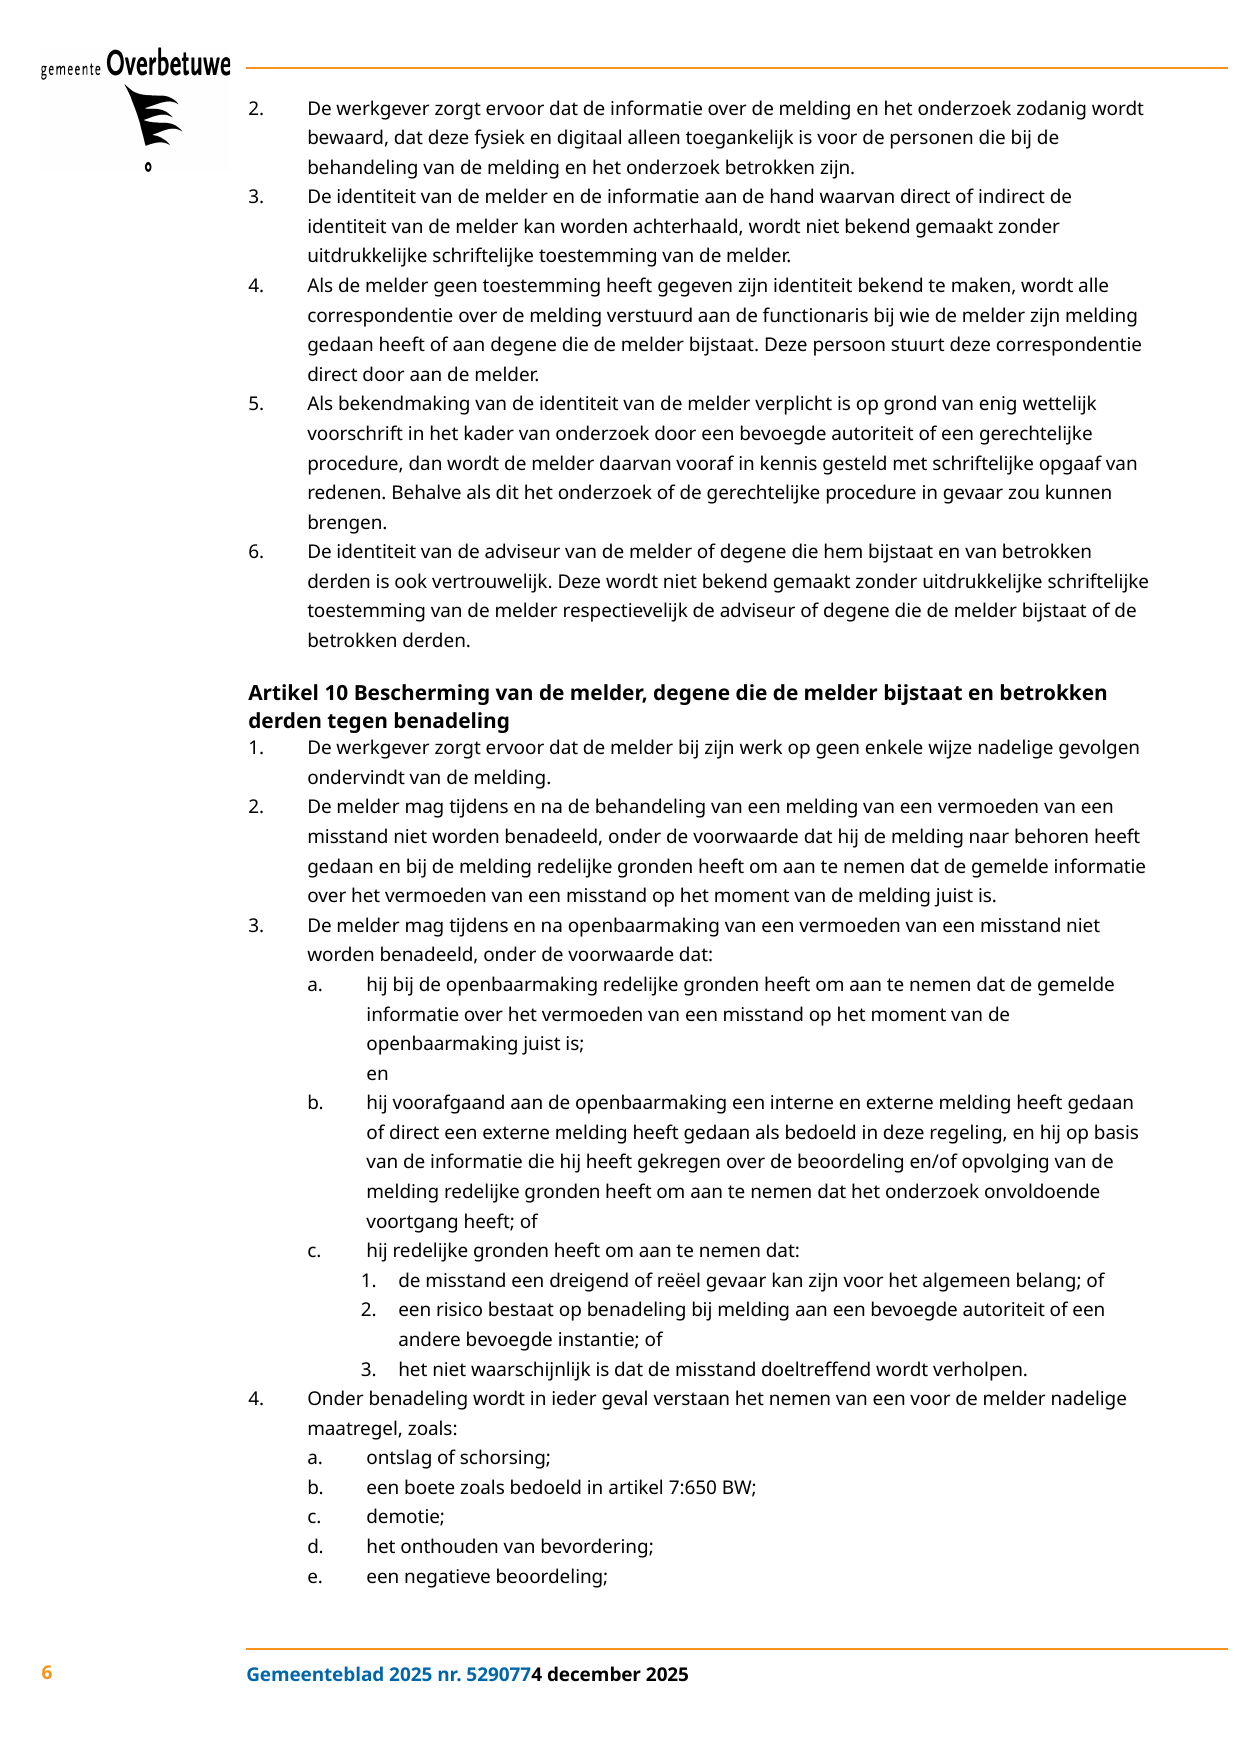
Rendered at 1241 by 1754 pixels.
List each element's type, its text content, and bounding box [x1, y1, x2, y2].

list De identiteit van de melder en de informatie aan de hand waarvan direct of indirect de identiteit van de melder kan worden achterhaald, wordt niet bekend gemaakt zonder uitdrukkelijke schriftelijke toestemming van de melder. [248, 183, 1152, 268]
list De melder mag tijdens en na de behandeling van een melding van een vermoeden van een misstand niet worden benadeeld, onder de voorwaarde dat hij de melding naar behoren heeft gedaan en bij de melding redelijke gronden heeft om aan te nemen dat de gemelde informatie over het vermoeden van een misstand op het moment van de melding juist is. [248, 794, 1152, 908]
list Onder benadeling wordt in ieder geval verstaan het nemen van een voor de melder nadelige maatregel, zoals: [248, 1385, 1152, 1441]
list Als bekendmaking van de identiteit van de melder verplicht is op grond van enig wettelijk voorschrift in het kader van onderzoek door een bevoegde autoriteit of een gerechtelijke procedure, dan wordt de melder daarvan vooraf in kennis gesteld met schriftelijke opgaaf van redenen. Behalve als dit het onderzoek of de gerechtelijke procedure in gevaar zou kunnen brengen. [248, 391, 1152, 535]
list demotie; [307, 1504, 1152, 1529]
list ontslag of schorsing; [307, 1444, 1152, 1470]
text Artikel 10 Bescherming van de melder, degene die de melder bijstaat en betrokken derden tegen benadeling [248, 678, 1152, 734]
picture [41, 47, 231, 172]
list De identiteit van de adviseur van de melder of degene die hem bijstaat en van betrokken derden is ook vertrouwelijk. Deze wordt niet bekend gemaakt zonder uitdrukkelijke schriftelijke toestemming van de melder respectievelijk de adviseur of degene die de melder bijstaat of de betrokken derden. [248, 538, 1152, 653]
list hij bij de openbaarmaking redelijke gronden heeft om aan te nemen dat de gemelde informatie over het vermoeden van een misstand op het moment van de openbaarmaking juist is; [307, 971, 1152, 1056]
list de misstand een dreigend of reëel gevaar kan zijn voor het algemeen belang; of [361, 1267, 1152, 1293]
list een boete zoals bedoeld in artikel 7:650 BW; [307, 1474, 1152, 1500]
list een negatieve beoordeling; [307, 1563, 1152, 1589]
list De melder mag tijdens en na openbaarmaking van een vermoeden van een misstand niet worden benadeeld, onder de voorwaarde dat: [248, 912, 1152, 967]
list een risico bestaat op benadeling bij melding aan een bevoegde autoriteit of een andere bevoegde instantie; of [361, 1297, 1152, 1352]
list hij redelijke gronden heeft om aan te nemen dat: [307, 1237, 1152, 1263]
list hij voorafgaand aan de openbaarmaking een interne en externe melding heeft gedaan of direct een externe melding heeft gedaan als bedoeld in deze regeling, en hij op basis van de informatie die hij heeft gekregen over de beoordeling en/of opvolging van de melding redelijke gronden heeft om aan te nemen dat het onderzoek onvoldoende voortgang heeft; of [307, 1089, 1152, 1234]
list Als de melder geen toestemming heeft gegeven zijn identiteit bekend te maken, wordt alle correspondentie over de melding verstuurd aan de functionaris bij wie de melder zijn melding gedaan heeft of aan degene die de melder bijstaat. Deze persoon stuurt deze correspondentie direct door aan de melder. [248, 272, 1152, 387]
list het niet waarschijnlijk is dat de misstand doeltreffend wordt verholpen. [361, 1356, 1152, 1382]
list De werkgever zorgt ervoor dat de informatie over de melding en het onderzoek zodanig wordt bewaard, dat deze fysiek en digitaal alleen toegankelijk is voor de personen die bij de behandeling van de melding en het onderzoek betrokken zijn. [248, 95, 1152, 180]
list het onthouden van bevordering; [307, 1533, 1152, 1559]
list en [307, 1060, 1152, 1086]
list De werkgever zorgt ervoor dat de melder bij zijn werk op geen enkele wijze nadelige gevolgen ondervindt van de melding. [248, 734, 1152, 790]
